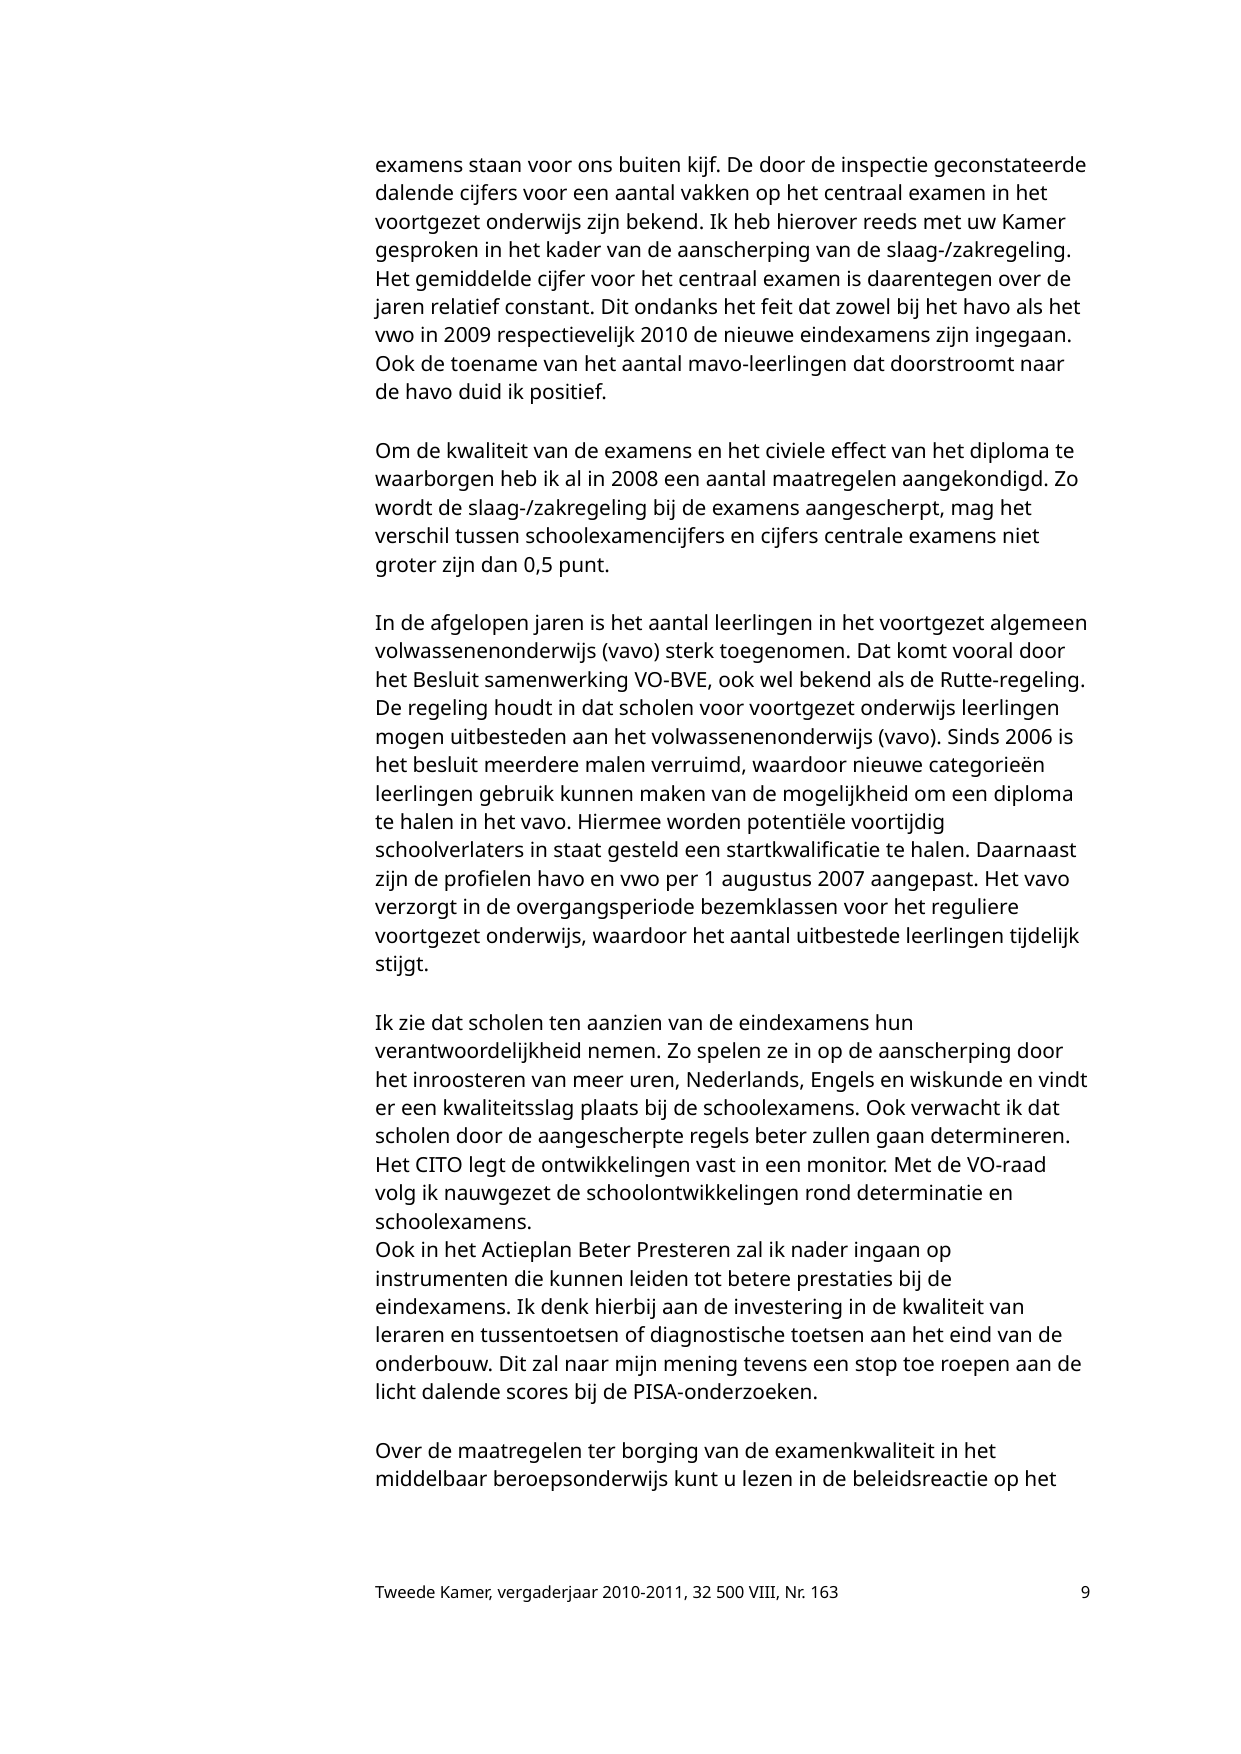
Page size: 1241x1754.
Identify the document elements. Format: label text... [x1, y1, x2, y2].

text In de afgelopen jaren is het aantal leerlingen in het voortgezet algemeen volwassenenonderwijs (vavo) sterk toegenomen. Dat komt vooral door het Besluit samenwerking VO-BVE, ook wel bekend als de Rutte-regeling. De regeling houdt in dat scholen voor voortgezet onderwijs leerlingen mogen uitbesteden aan het volwassenenonderwijs (vavo). Sinds 2006 is het besluit meerdere malen verruimd, waardoor nieuwe categorieën leerlingen gebruik kunnen maken van de mogelijkheid om een diploma te halen in het vavo. Hiermee worden potentiële voortijdig schoolverlaters in staat gesteld een startkwalificatie te halen. Daarnaast zijn de profielen havo en vwo per 1 augustus 2007 aangepast. Het vavo verzorgt in de overgangsperiode bezemklassen voor het reguliere voortgezet onderwijs, waardoor het aantal uitbestede leerlingen tijdelijk stijgt. [375, 608, 1090, 978]
text Over de maatregelen ter borging van de examenkwaliteit in het middelbaar beroepsonderwijs kunt u lezen in de beleidsreactie op het [375, 1436, 1090, 1493]
text Ik zie dat scholen ten aanzien van de eindexamens hun verantwoordelijkheid nemen. Zo spelen ze in op de aanscherping door het inroosteren van meer uren, Nederlands, Engels en wiskunde en vindt er een kwaliteitsslag plaats bij de schoolexamens. Ook verwacht ik dat scholen door de aangescherpte regels beter zullen gaan determineren. Het CITO legt de ontwikkelingen vast in een monitor. Met de VO-raad volg ik nauwgezet de schoolontwikkelingen rond determinatie en schoolexamens. [375, 1008, 1090, 1235]
text Ook in het Actieplan Beter Presteren zal ik nader ingaan op instrumenten die kunnen leiden tot betere prestaties bij de eindexamens. Ik denk hierbij aan de investering in de kwaliteit van leraren en tussentoetsen of diagnostische toetsen aan het eind van de onderbouw. Dit zal naar mijn mening tevens een stop toe roepen aan de licht dalende scores bij de PISA-onderzoeken. [375, 1235, 1090, 1406]
text examens staan voor ons buiten kijf. De door de inspectie geconstateerde dalende cijfers voor een aantal vakken op het centraal examen in het voortgezet onderwijs zijn bekend. Ik heb hierover reeds met uw Kamer gesproken in het kader van de aanscherping van de slaag-/zakregeling. Het gemiddelde cijfer voor het centraal examen is daarentegen over de jaren relatief constant. Dit ondanks het feit dat zowel bij het havo als het vwo in 2009 respectievelijk 2010 de nieuwe eindexamens zijn ingegaan. Ook de toename van het aantal mavo-leerlingen dat doorstroomt naar de havo duid ik positief. [375, 150, 1090, 406]
text Om de kwaliteit van de examens en het civiele effect van het diploma te waarborgen heb ik al in 2008 een aantal maatregelen aangekondigd. Zo wordt de slaag-/zakregeling bij de examens aangescherpt, mag het verschil tussen schoolexamencijfers en cijfers centrale examens niet groter zijn dan 0,5 punt. [375, 436, 1090, 578]
